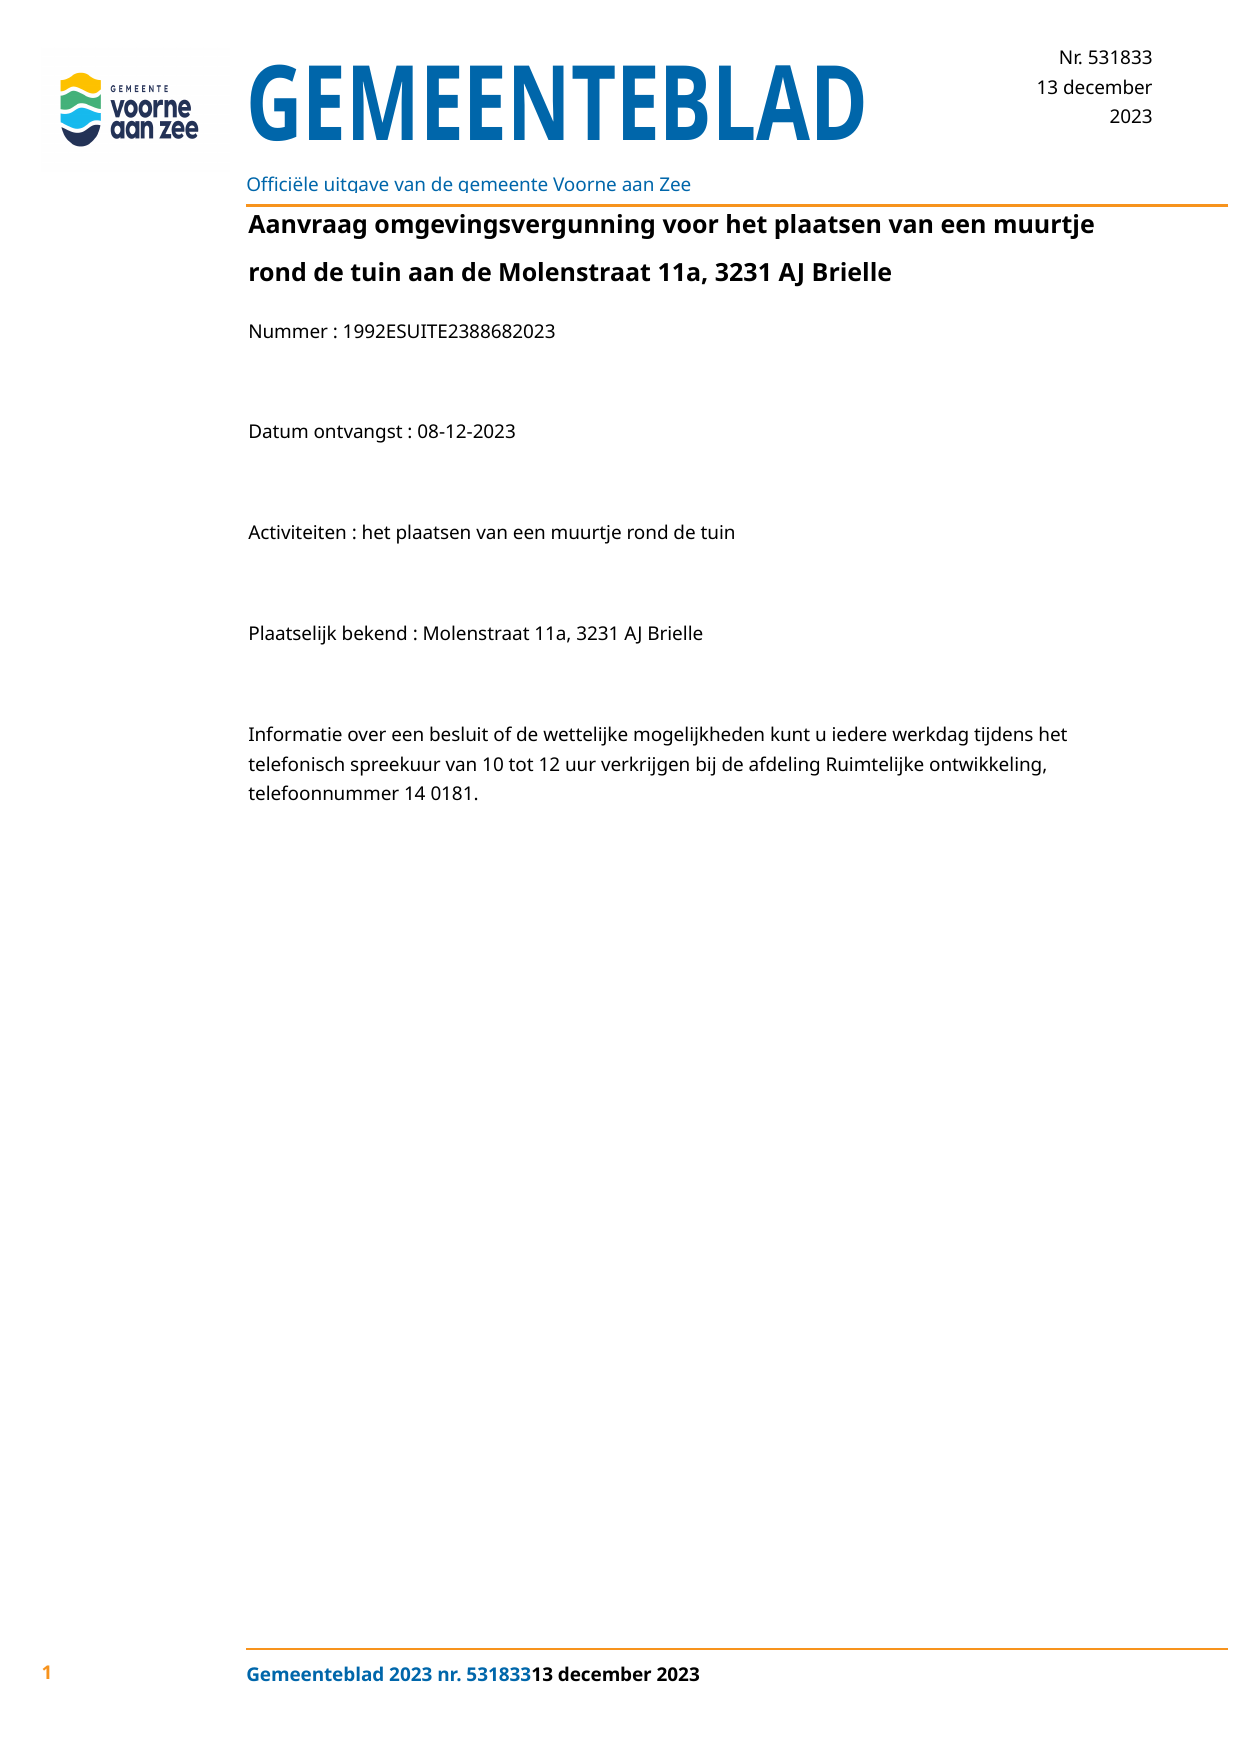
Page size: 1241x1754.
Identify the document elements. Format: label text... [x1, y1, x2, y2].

text Plaatselijk bekend : Molenstraat 11a, 3231 AJ Brielle [248, 620, 1152, 646]
text Nummer : 1992ESUITE2388682023 [248, 318, 1152, 344]
text Activiteiten : het plaatsen van een muurtje rond de tuin [248, 519, 1152, 545]
text Datum ontvangst : 08-12-2023 [248, 419, 1152, 444]
picture [41, 47, 231, 172]
text Informatie over een besluit of de wettelijke mogelijkheden kunt u iedere werkdag tijdens het telefonisch spreekuur van 10 tot 12 uur verkrijgen bij de afdeling Ruimtelijke ontwikkeling, telefoonnummer 14 0181. [248, 721, 1152, 806]
text Aanvraag omgevingsvergunning voor het plaatsen van een muurtje rond de tuin aan de Molenstraat 11a, 3231 AJ Brielle [248, 207, 1152, 288]
